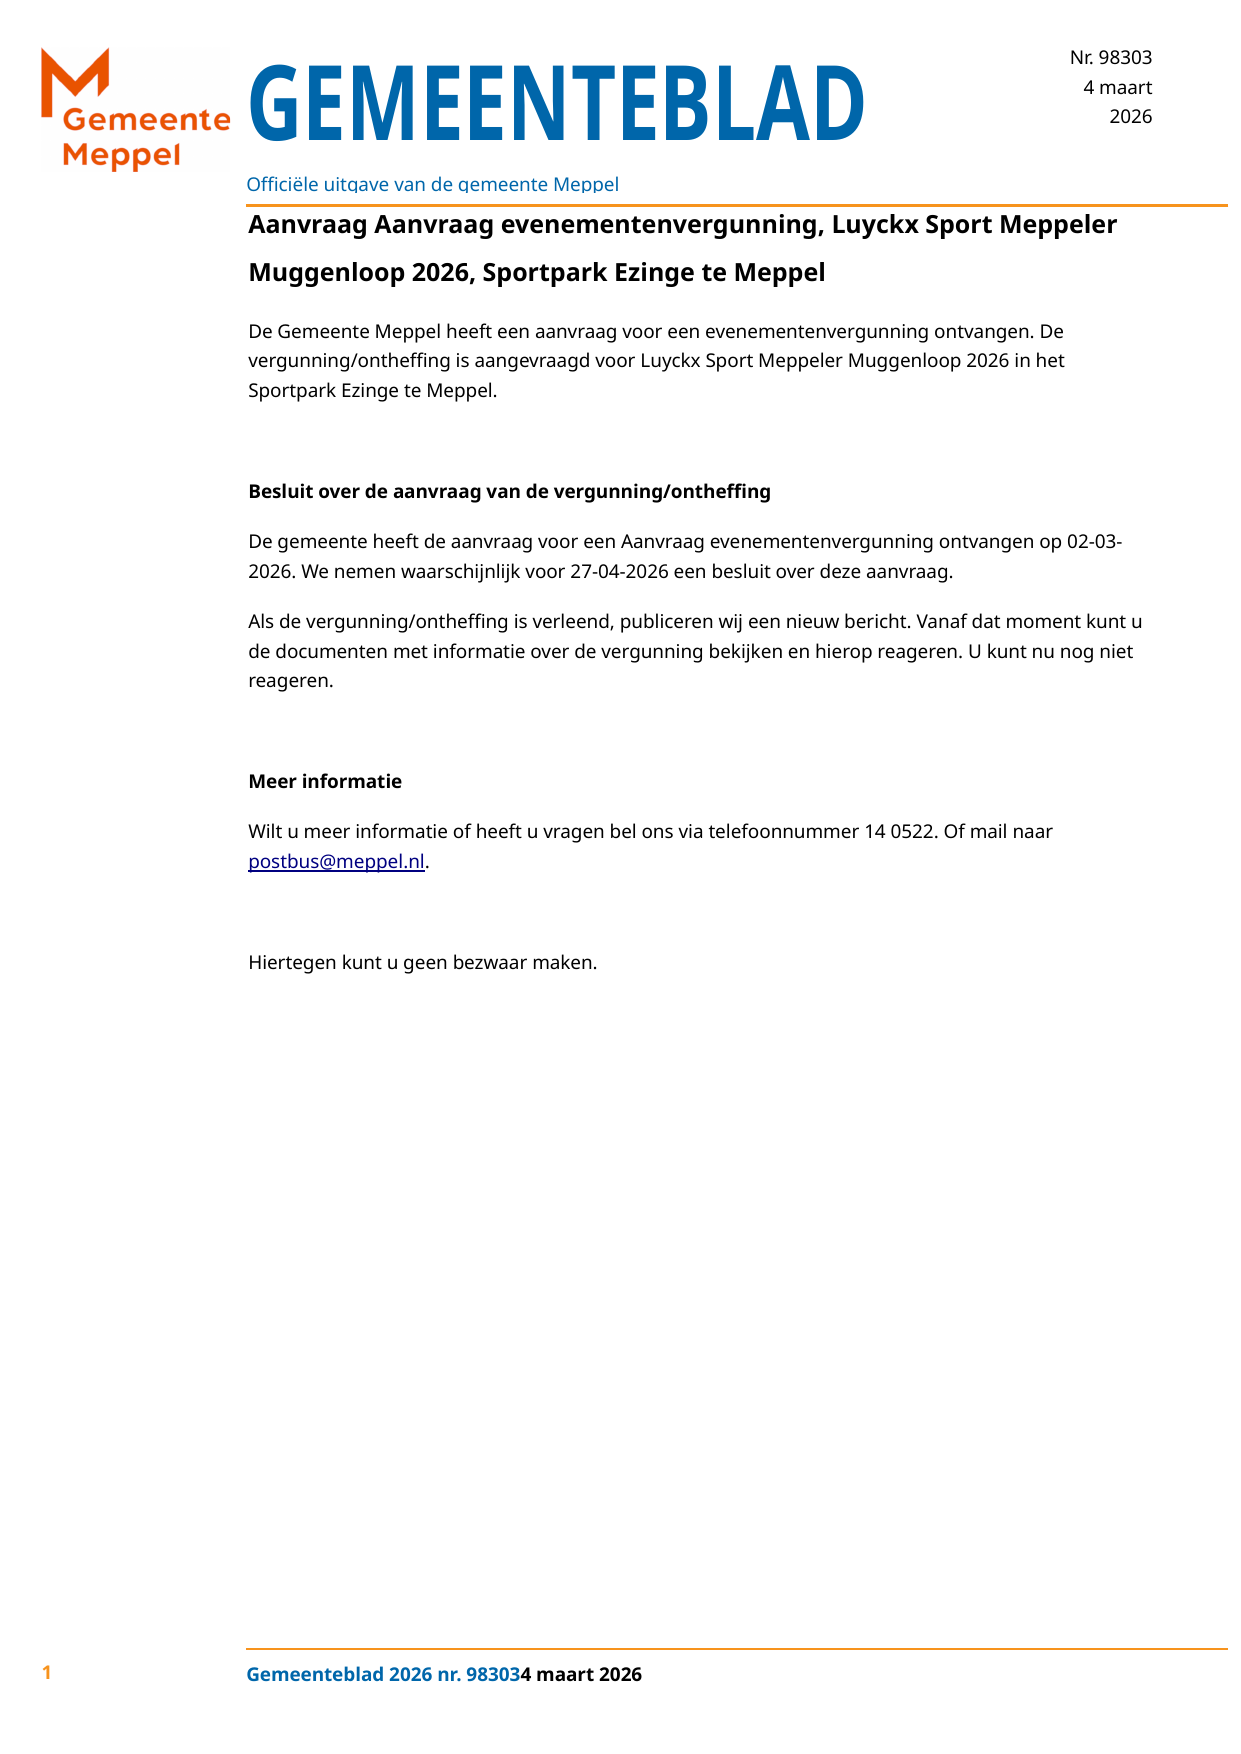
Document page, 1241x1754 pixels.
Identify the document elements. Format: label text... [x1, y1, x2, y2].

text De gemeente heeft de aanvraag voor een Aanvraag evenementenvergunning ontvangen op 02-03-2026. We nemen waarschijnlijk voor 27-04-2026 een besluit over deze aanvraag. [248, 528, 1152, 584]
text De Gemeente Meppel heeft een aanvraag voor een evenementenvergunning ontvangen. De vergunning/ontheffing is aangevraagd voor Luyckx Sport Meppeler Muggenloop 2026 in het Sportpark Ezinge te Meppel. [248, 318, 1152, 403]
text Wilt u meer informatie of heeft u vragen bel ons via telefoonnummer 14 0522. Of mail naar postbus@meppel.nl. [248, 819, 1152, 874]
text Meer informatie [248, 768, 1152, 794]
text Hiertegen kunt u geen bezwaar maken. [248, 949, 1152, 975]
picture [41, 47, 231, 172]
text Als de vergunning/ontheffing is verleend, publiceren wij een nieuw bericht. Vanaf dat moment kunt u de documenten met informatie over de vergunning bekijken en hierop reageren. U kunt nu nog niet reageren. [248, 608, 1152, 693]
text Besluit over de aanvraag van de vergunning/ontheffing [248, 478, 1152, 504]
text Aanvraag Aanvraag evenementenvergunning, Luyckx Sport Meppeler Muggenloop 2026, Sportpark Ezinge te Meppel [248, 207, 1152, 288]
